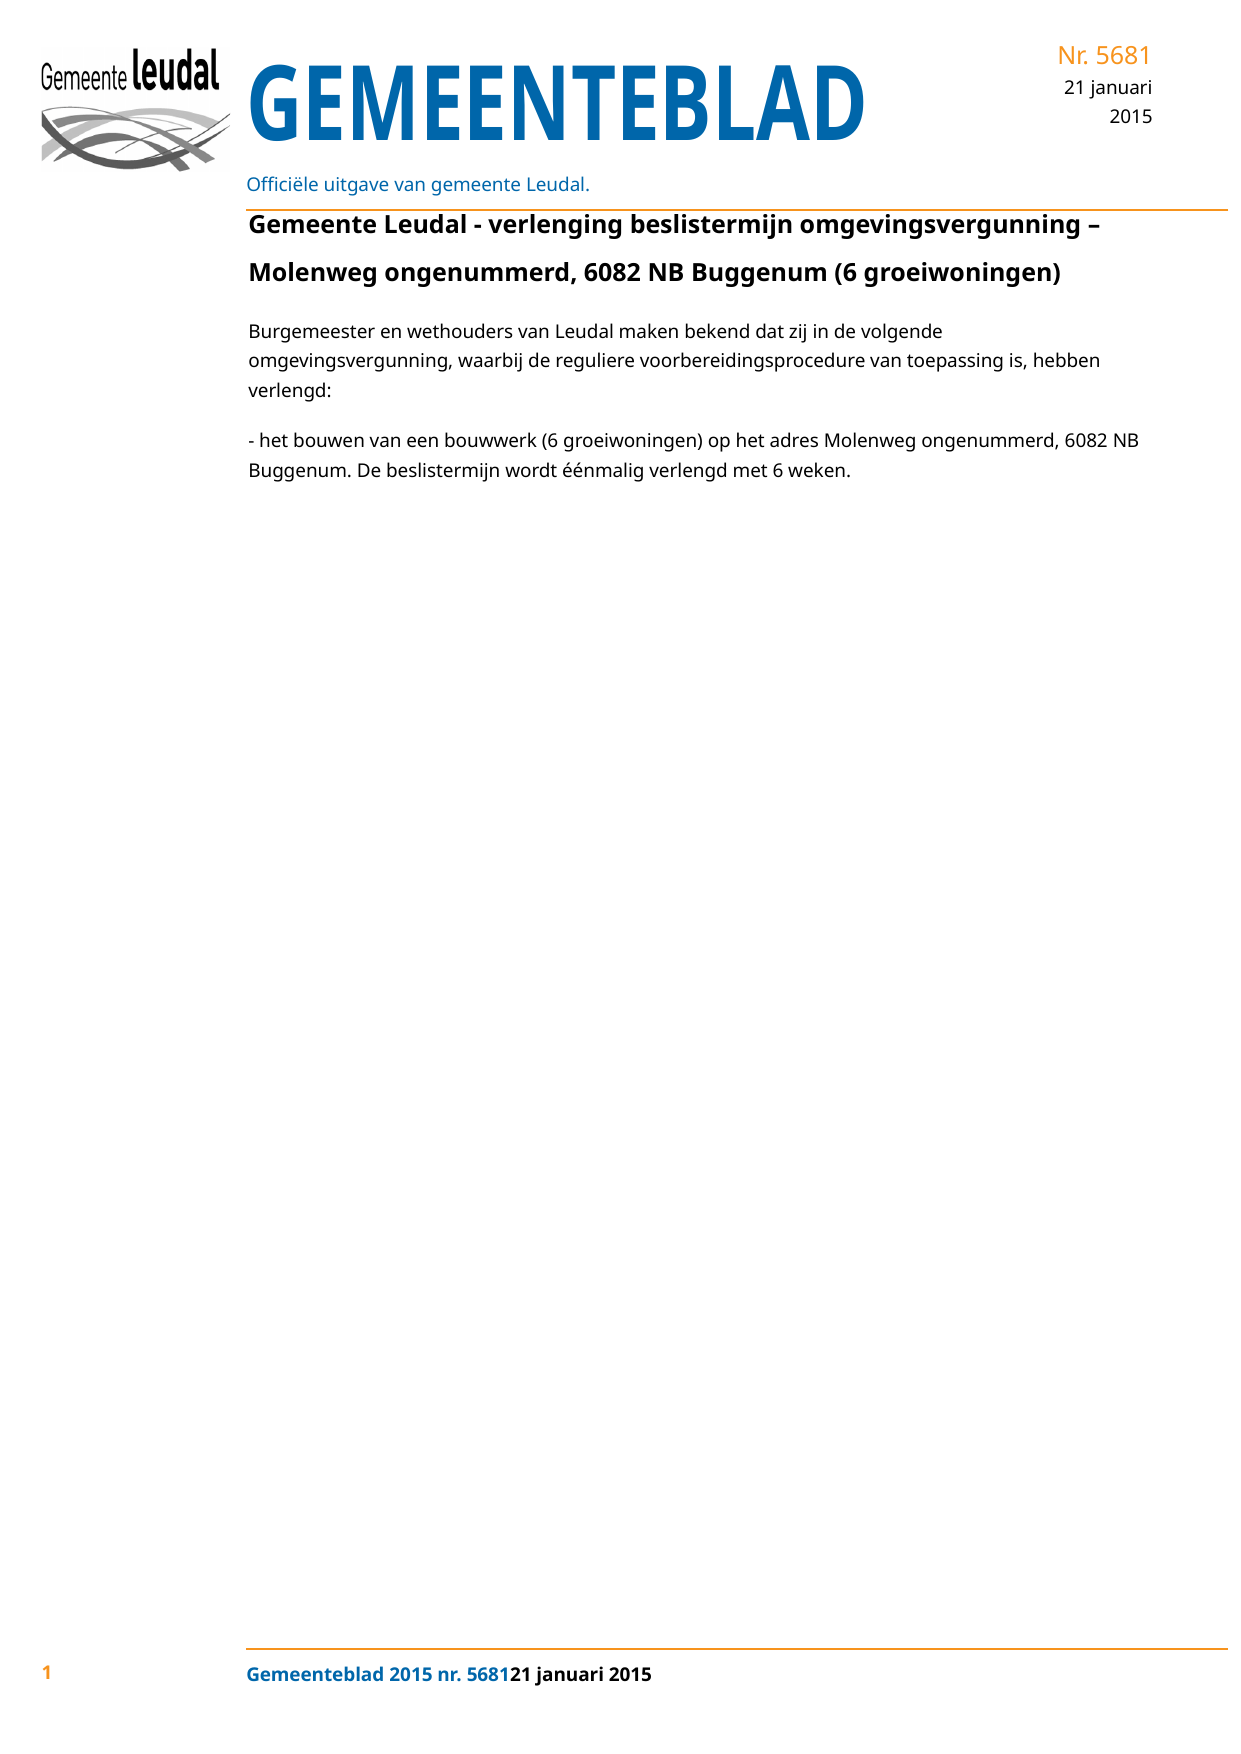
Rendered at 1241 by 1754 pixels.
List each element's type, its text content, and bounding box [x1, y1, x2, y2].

picture [41, 47, 231, 172]
text Burgemeester en wethouders van Leudal maken bekend dat zij in de volgende omgevingsvergunning, waarbij de reguliere voorbereidingsprocedure van toepassing is, hebben verlengd: [248, 318, 1152, 403]
text - het bouwen van een bouwwerk (6 groeiwoningen) op het adres Molenweg ongenummerd, 6082 NB Buggenum. De beslistermijn wordt éénmalig verlengd met 6 weken. [248, 427, 1152, 483]
text Gemeente Leudal - verlenging beslistermijn omgevingsvergunning – Molenweg ongenummerd, 6082 NB Buggenum (6 groeiwoningen) [248, 211, 1152, 288]
